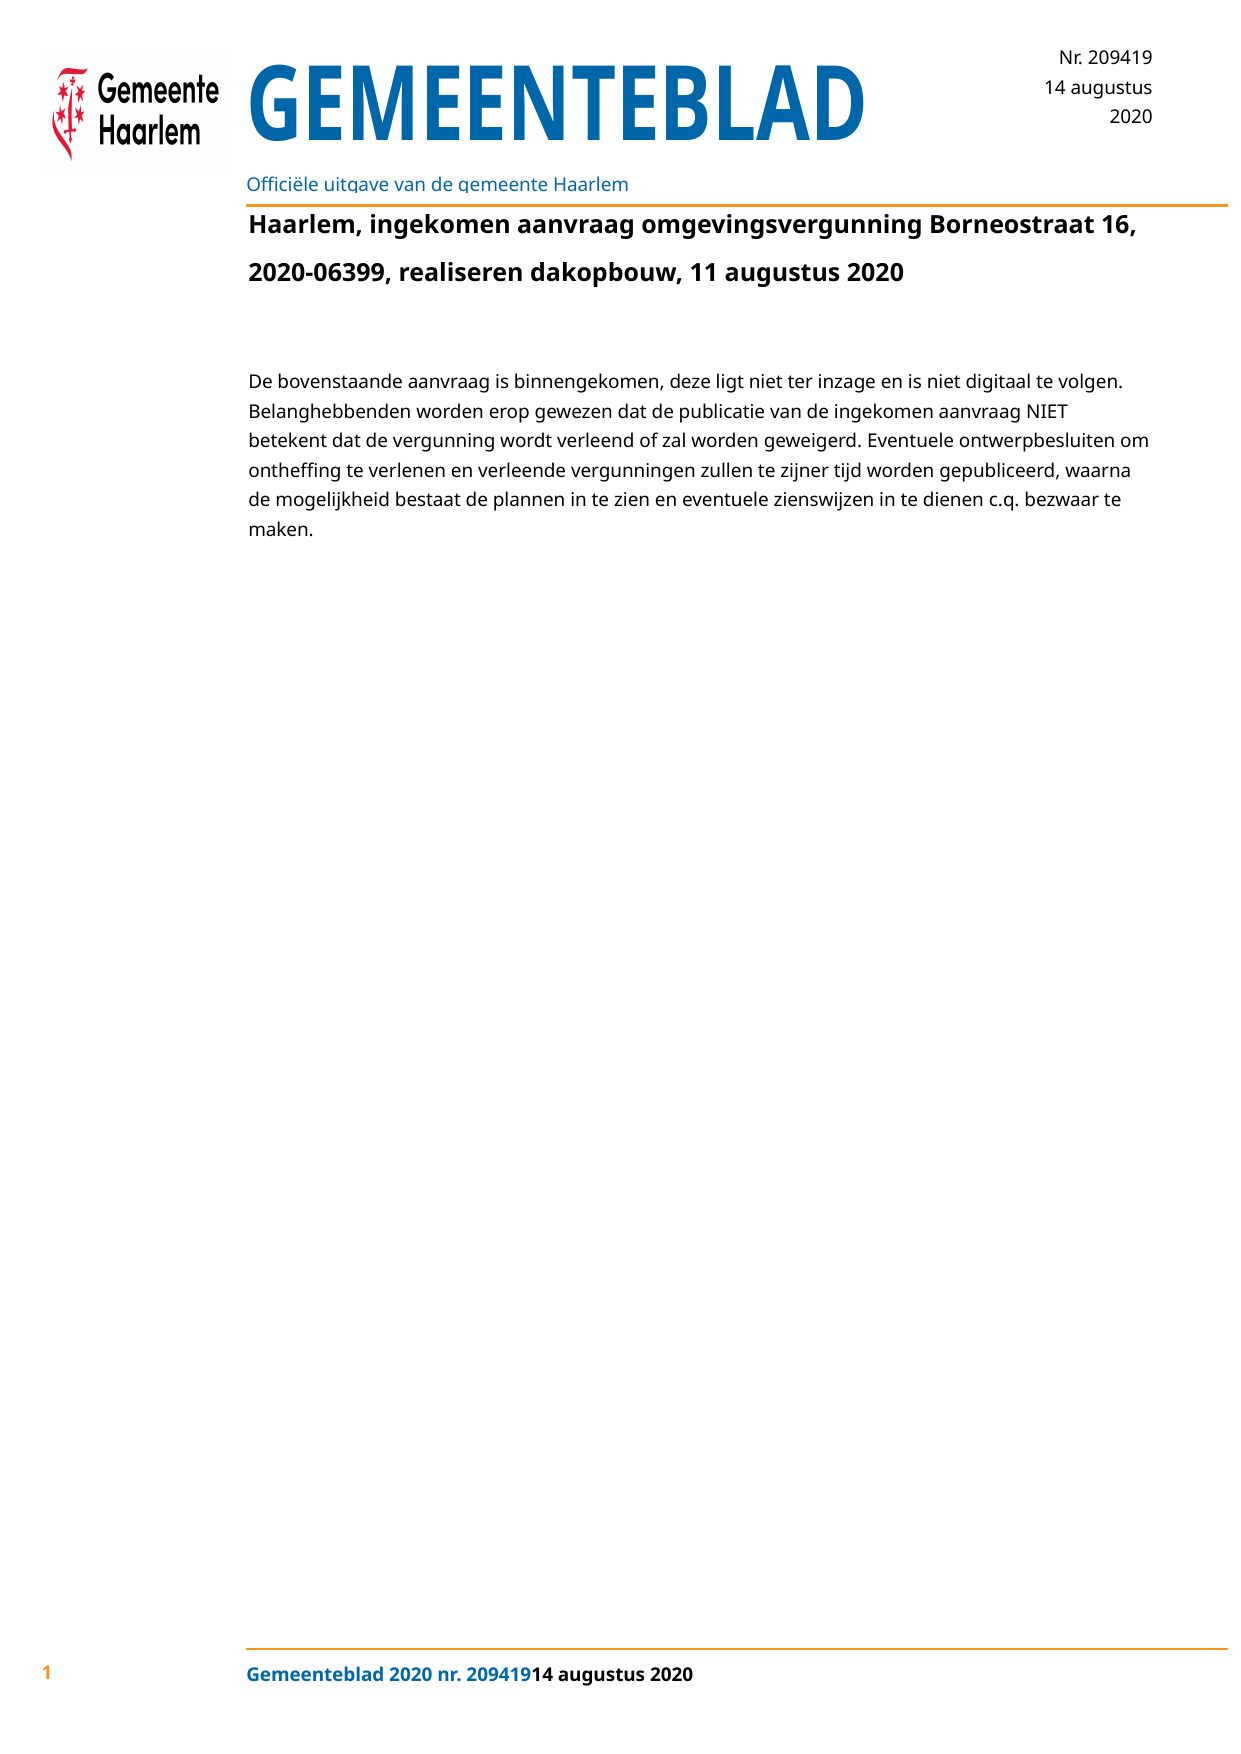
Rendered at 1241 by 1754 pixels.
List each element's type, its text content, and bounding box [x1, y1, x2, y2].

text Haarlem, ingekomen aanvraag omgevingsvergunning Borneostraat 16, 2020-06399, realiseren dakopbouw, 11 augustus 2020 [248, 207, 1152, 288]
picture [41, 47, 231, 172]
text De bovenstaande aanvraag is binnengekomen, deze ligt niet ter inzage en is niet digitaal te volgen. Belanghebbenden worden erop gewezen dat de publicatie van de ingekomen aanvraag NIET betekent dat de vergunning wordt verleend of zal worden geweigerd. Eventuele ontwerpbesluiten om ontheffing te verlenen en verleende vergunningen zullen te zijner tijd worden gepubliceerd, waarna de mogelijkheid bestaat de plannen in te zien en eventuele zienswijzen in te dienen c.q. bezwaar te maken. [248, 368, 1152, 542]
